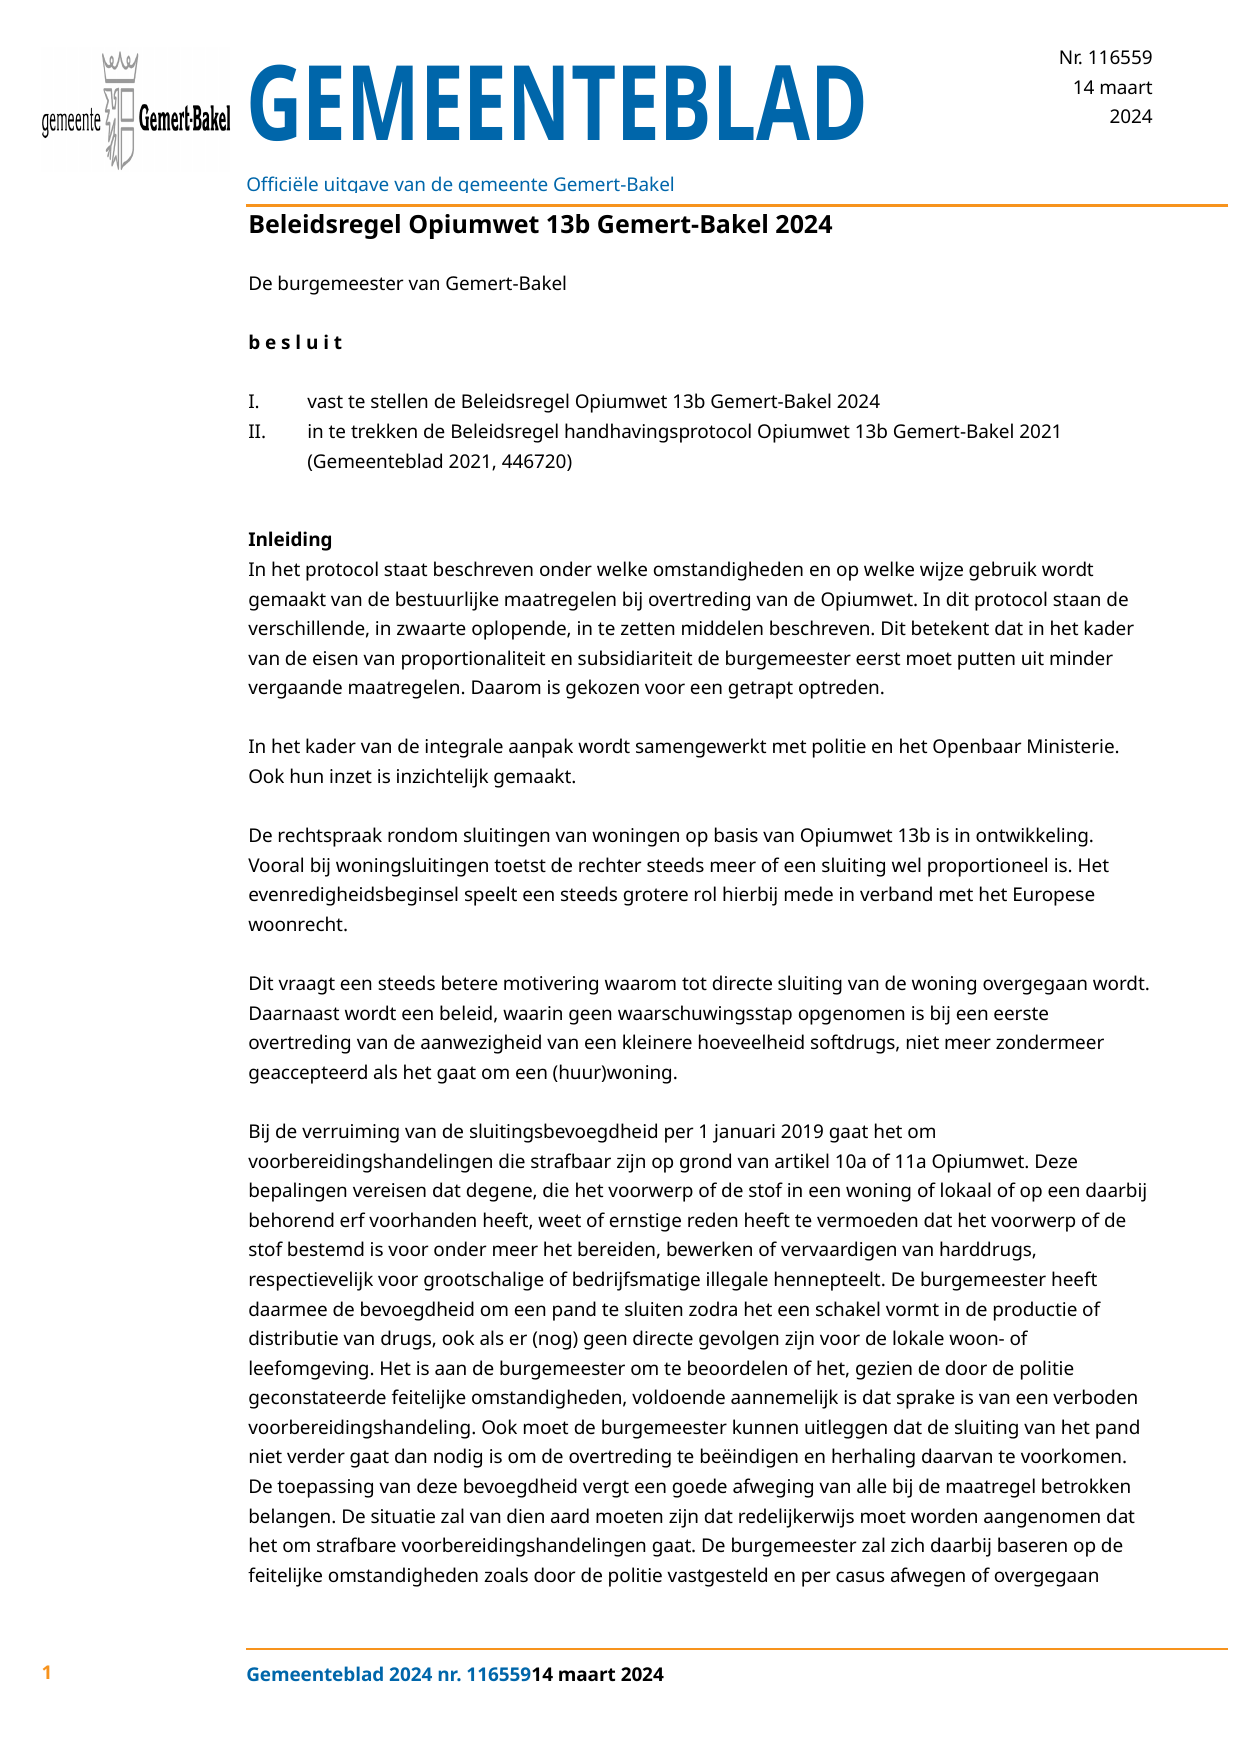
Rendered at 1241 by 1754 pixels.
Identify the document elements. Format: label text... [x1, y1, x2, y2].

list in te trekken de Beleidsregel handhavingsprotocol Opiumwet 13b Gemert-Bakel 2021 (Gemeenteblad 2021, 446720) [248, 418, 1152, 473]
text Inleiding [248, 527, 1152, 552]
text In het protocol staat beschreven onder welke omstandigheden en op welke wijze gebruik wordt gemaakt van de bestuurlijke maatregelen bij overtreding van de Opiumwet. In dit protocol staan de verschillende, in zwaarte oplopende, in te zetten middelen beschreven. Dit betekent dat in het kader van de eisen van proportionaliteit en subsidiariteit de burgemeester eerst moet putten uit minder vergaande maatregelen. Daarom is gekozen voor een getrapt optreden. [248, 556, 1152, 700]
text Dit vraagt een steeds betere motivering waarom tot directe sluiting van de woning overgegaan wordt. Daarnaast wordt een beleid, waarin geen waarschuwingsstap opgenomen is bij een eerste overtreding van de aanwezigheid van een kleinere hoeveelheid softdrugs, niet meer zondermeer geaccepteerd als het gaat om een (huur)woning. [248, 970, 1152, 1085]
text In het kader van de integrale aanpak wordt samengewerkt met politie en het Openbaar Ministerie. Ook hun inzet is inzichtelijk gemaakt. [248, 734, 1152, 789]
text De burgemeester van Gemert-Bakel [248, 270, 1152, 296]
text Bij de verruiming van de sluitingsbevoegdheid per 1 januari 2019 gaat het om voorbereidingshandelingen die strafbaar zijn op grond van artikel 10a of 11a Opiumwet. Deze bepalingen vereisen dat degene, die het voorwerp of de stof in een woning of lokaal of op een daarbij behorend erf voorhanden heeft, weet of ernstige reden heeft te vermoeden dat het voorwerp of de stof bestemd is voor onder meer het bereiden, bewerken of vervaardigen van harddrugs, respectievelijk voor grootschalige of bedrijfsmatige illegale hennepteelt. De burgemeester heeft daarmee de bevoegdheid om een pand te sluiten zodra het een schakel vormt in de productie of distributie van drugs, ook als er (nog) geen directe gevolgen zijn voor de lokale woon- of leefomgeving. Het is aan de burgemeester om te beoordelen of het, gezien de door de politie geconstateerde feitelijke omstandigheden, voldoende aannemelijk is dat sprake is van een verboden voorbereidingshandeling. Ook moet de burgemeester kunnen uitleggen dat de sluiting van het pand niet verder gaat dan nodig is om de overtreding te beëindigen en herhaling daarvan te voorkomen. De toepassing van deze bevoegdheid vergt een goede afweging van alle bij de maatregel betrokken belangen. De situatie zal van dien aard moeten zijn dat redelijkerwijs moet worden aangenomen dat het om strafbare voorbereidingshandelingen gaat. De burgemeester zal zich daarbij baseren op de feitelijke omstandigheden zoals door de politie vastgesteld en per casus afwegen of overgegaan [248, 1118, 1152, 1588]
text De rechtspraak rondom sluitingen van woningen op basis van Opiumwet 13b is in ontwikkeling. Vooral bij woningsluitingen toetst de rechter steeds meer of een sluiting wel proportioneel is. Het evenredigheidsbeginsel speelt een steeds grotere rol hierbij mede in verband met het Europese woonrecht. [248, 822, 1152, 937]
text b e s l u i t [248, 329, 1152, 355]
picture [41, 47, 231, 172]
text Beleidsregel Opiumwet 13b Gemert-Bakel 2024 [248, 207, 1152, 241]
list vast te stellen de Beleidsregel Opiumwet 13b Gemert-Bakel 2024 [248, 389, 1152, 414]
